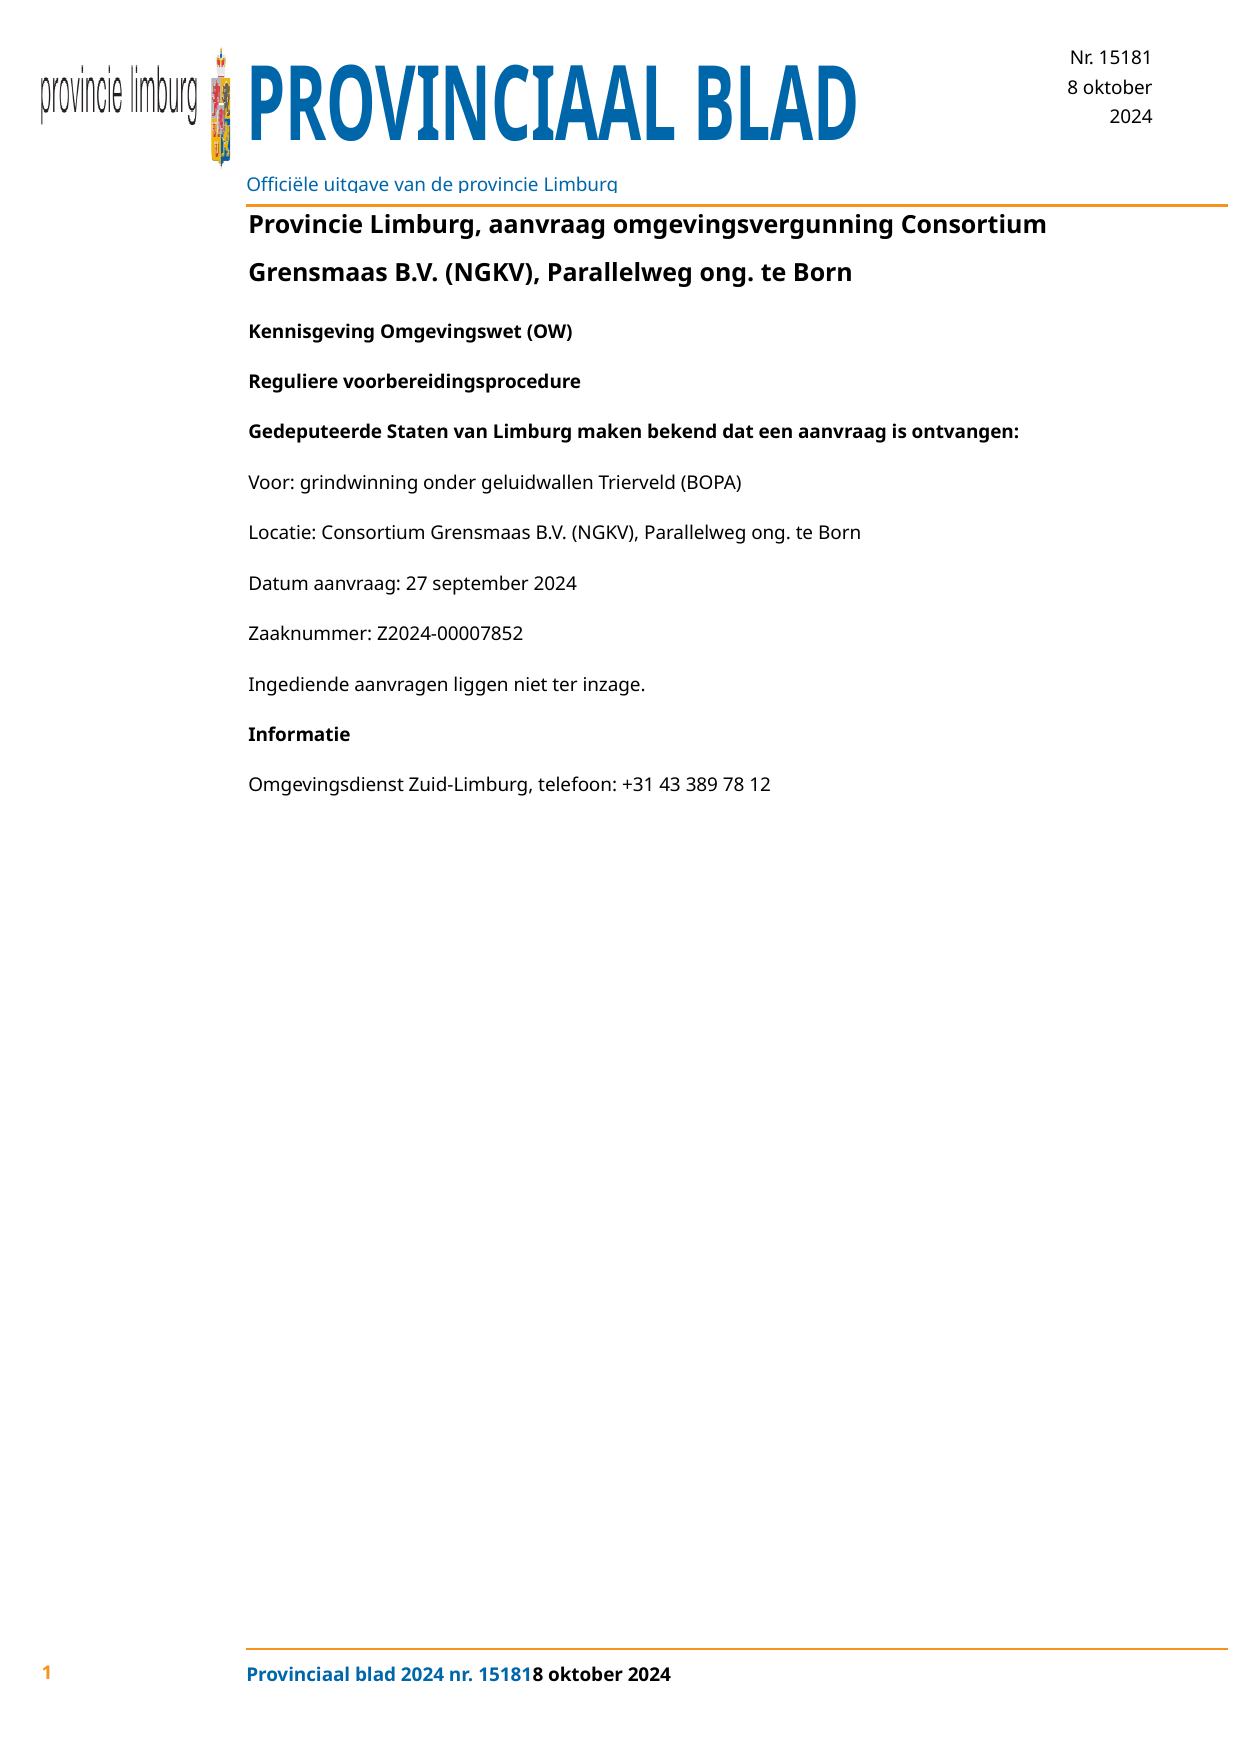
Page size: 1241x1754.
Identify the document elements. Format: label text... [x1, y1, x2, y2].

picture [41, 47, 231, 172]
text Kennisgeving Omgevingswet (OW) [248, 318, 1152, 344]
text Reguliere voorbereidingsprocedure [248, 368, 1152, 394]
text Ingediende aanvragen liggen niet ter inzage. [248, 671, 1152, 697]
text Zaaknummer: Z2024-00007852 [248, 620, 1152, 646]
text Provincie Limburg, aanvraag omgevingsvergunning Consortium Grensmaas B.V. (NGKV), Parallelweg ong. te Born [248, 207, 1152, 288]
text Voor: grindwinning onder geluidwallen Trierveld (BOPA) [248, 469, 1152, 495]
text Omgevingsdienst Zuid-Limburg, telefoon: +31 43 389 78 12 [248, 772, 1152, 797]
text Gedeputeerde Staten van Limburg maken bekend dat een aanvraag is ontvangen: [248, 419, 1152, 444]
text Informatie [248, 721, 1152, 747]
text Datum aanvraag: 27 september 2024 [248, 570, 1152, 596]
text Locatie: Consortium Grensmaas B.V. (NGKV), Parallelweg ong. te Born [248, 519, 1152, 545]
